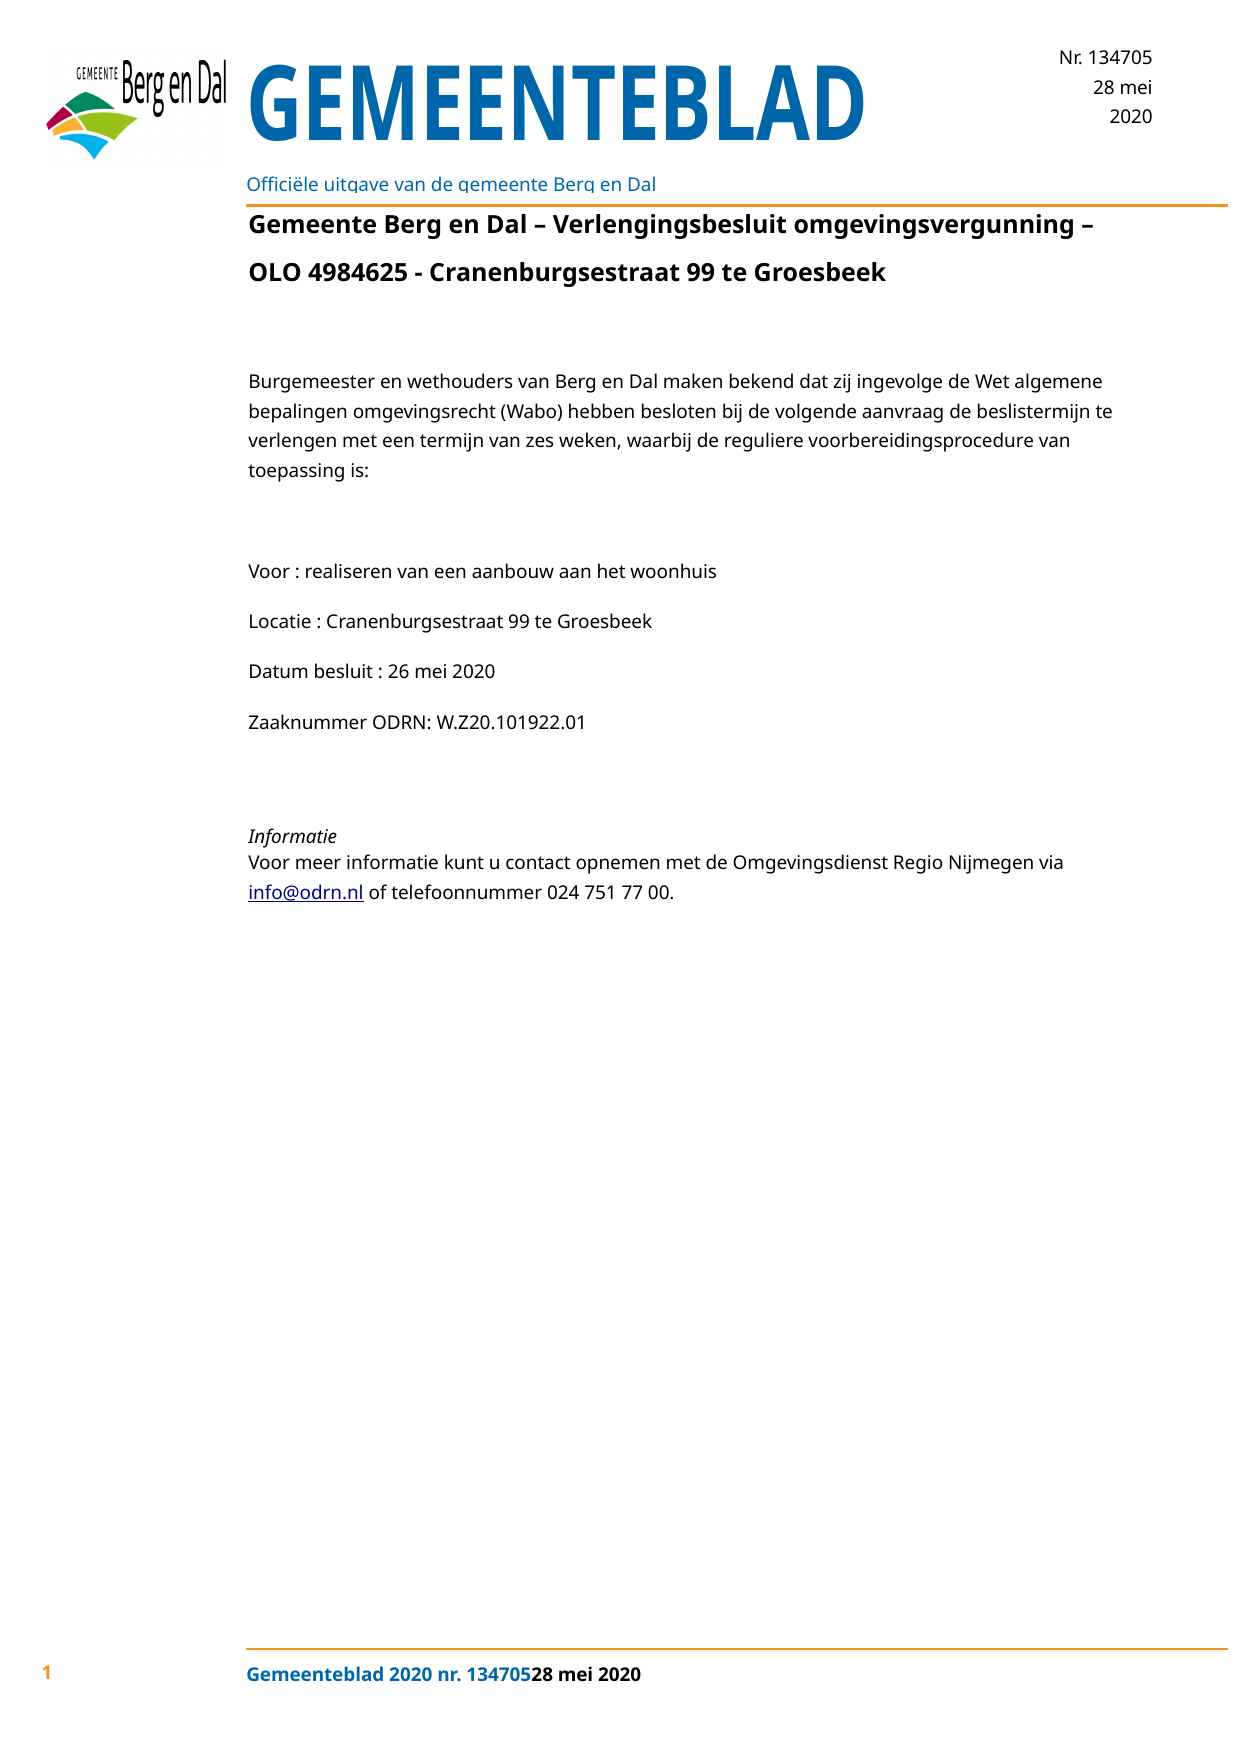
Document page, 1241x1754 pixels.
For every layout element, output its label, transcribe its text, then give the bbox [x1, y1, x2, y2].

text Locatie : Cranenburgsestraat 99 te Groesbeek [248, 608, 1152, 634]
text Informatie [248, 823, 1152, 849]
text Voor : realiseren van een aanbouw aan het woonhuis [248, 558, 1152, 584]
text Zaaknummer ODRN: W.Z20.101922.01 [248, 709, 1152, 735]
text Gemeente Berg en Dal – Verlengingsbesluit omgevingsvergunning – OLO 4984625 - Cranenburgsestraat 99 te Groesbeek [248, 207, 1152, 288]
text Burgemeester en wethouders van Berg en Dal maken bekend dat zij ingevolge de Wet algemene bepalingen omgevingsrecht (Wabo) hebben besloten bij de volgende aanvraag de beslistermijn te verlengen met een termijn van zes weken, waarbij de reguliere voorbereidingsprocedure van toepassing is: [248, 368, 1152, 483]
picture [41, 47, 231, 172]
text Datum besluit : 26 mei 2020 [248, 659, 1152, 684]
text Voor meer informatie kunt u contact opnemen met de Omgevingsdienst Regio Nijmegen via info@odrn.nl of telefoonnummer 024 751 77 00. [248, 849, 1152, 904]
